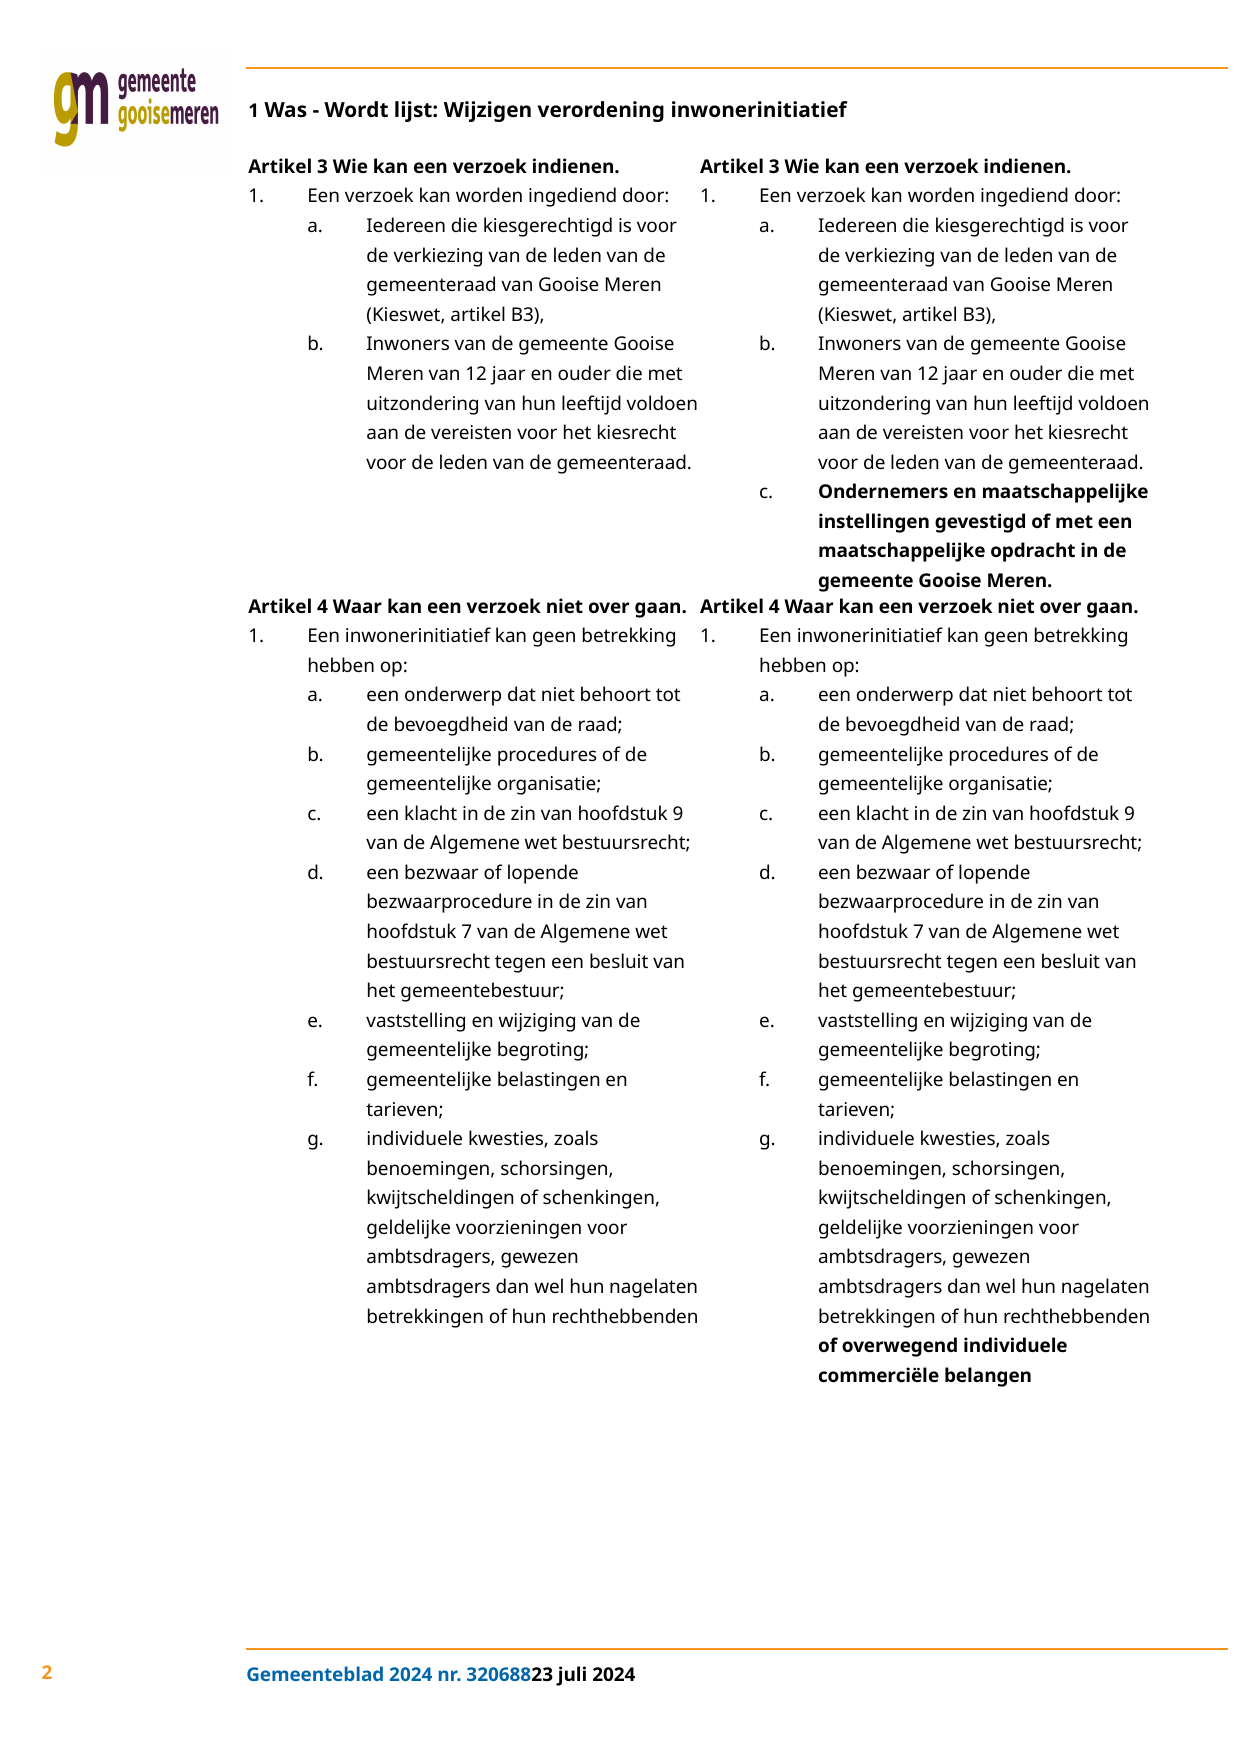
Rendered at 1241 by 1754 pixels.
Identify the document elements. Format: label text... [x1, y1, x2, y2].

table_cell Artikel 4 Waar kan een verzoek niet over gaan. Een inwonerinitiatief kan geen betrekking hebben op: een onderwerp dat niet behoort tot de bevoegdheid van de raad; gemeentelijke procedures of de gemeentelijke organisatie; een klacht in de zin van hoofdstuk 9 van de Algemene wet bestuursrecht; een bezwaar of lopende bezwaarprocedure in de zin van hoofdstuk 7 van de Algemene wet bestuursrecht tegen een besluit van het gemeentebestuur; vaststelling en wijziging van de gemeentelijke begroting; gemeentelijke belastingen en tarieven; individuele kwesties, zoals benoemingen, schorsingen, kwijtscheldingen of schenkingen, geldelijke voorzieningen voor ambtsdragers, gewezen ambtsdragers dan wel hun nagelaten betrekkingen of hun rechthebbenden [248, 593, 700, 1388]
table_cell Artikel 4 Waar kan een verzoek niet over gaan. Een inwonerinitiatief kan geen betrekking hebben op: een onderwerp dat niet behoort tot de bevoegdheid van de raad; gemeentelijke procedures of de gemeentelijke organisatie; een klacht in de zin van hoofdstuk 9 van de Algemene wet bestuursrecht; een bezwaar of lopende bezwaarprocedure in de zin van hoofdstuk 7 van de Algemene wet bestuursrecht tegen een besluit van het gemeentebestuur; vaststelling en wijziging van de gemeentelijke begroting; gemeentelijke belastingen en tarieven; individuele kwesties, zoals benoemingen, schorsingen, kwijtscheldingen of schenkingen, geldelijke voorzieningen voor ambtsdragers, gewezen ambtsdragers dan wel hun nagelaten betrekkingen of hun rechthebbenden of overwegend individuele commerciële belangen [700, 593, 1152, 1388]
picture [41, 47, 231, 172]
table_header Artikel 3 Wie kan een verzoek indienen. Een verzoek kan worden ingediend door: Iedereen die kiesgerechtigd is voor de verkiezing van de leden van de gemeenteraad van Gooise Meren (Kieswet, artikel B3), Inwoners van de gemeente Gooise Meren van 12 jaar en ouder die met uitzondering van hun leeftijd voldoen aan de vereisten voor het kiesrecht voor de leden van de gemeenteraad. [248, 153, 700, 593]
table_header Artikel 3 Wie kan een verzoek indienen. Een verzoek kan worden ingediend door: Iedereen die kiesgerechtigd is voor de verkiezing van de leden van de gemeenteraad van Gooise Meren (Kieswet, artikel B3), Inwoners van de gemeente Gooise Meren van 12 jaar en ouder die met uitzondering van hun leeftijd voldoen aan de vereisten voor het kiesrecht voor de leden van de gemeenteraad. Ondernemers en maatschappelijke instellingen gevestigd of met een maatschappelijke opdracht in de gemeente Gooise Meren. [700, 153, 1152, 593]
text 1 Was - Wordt lijst: Wijzigen verordening inwonerinitiatief [248, 95, 1152, 123]
